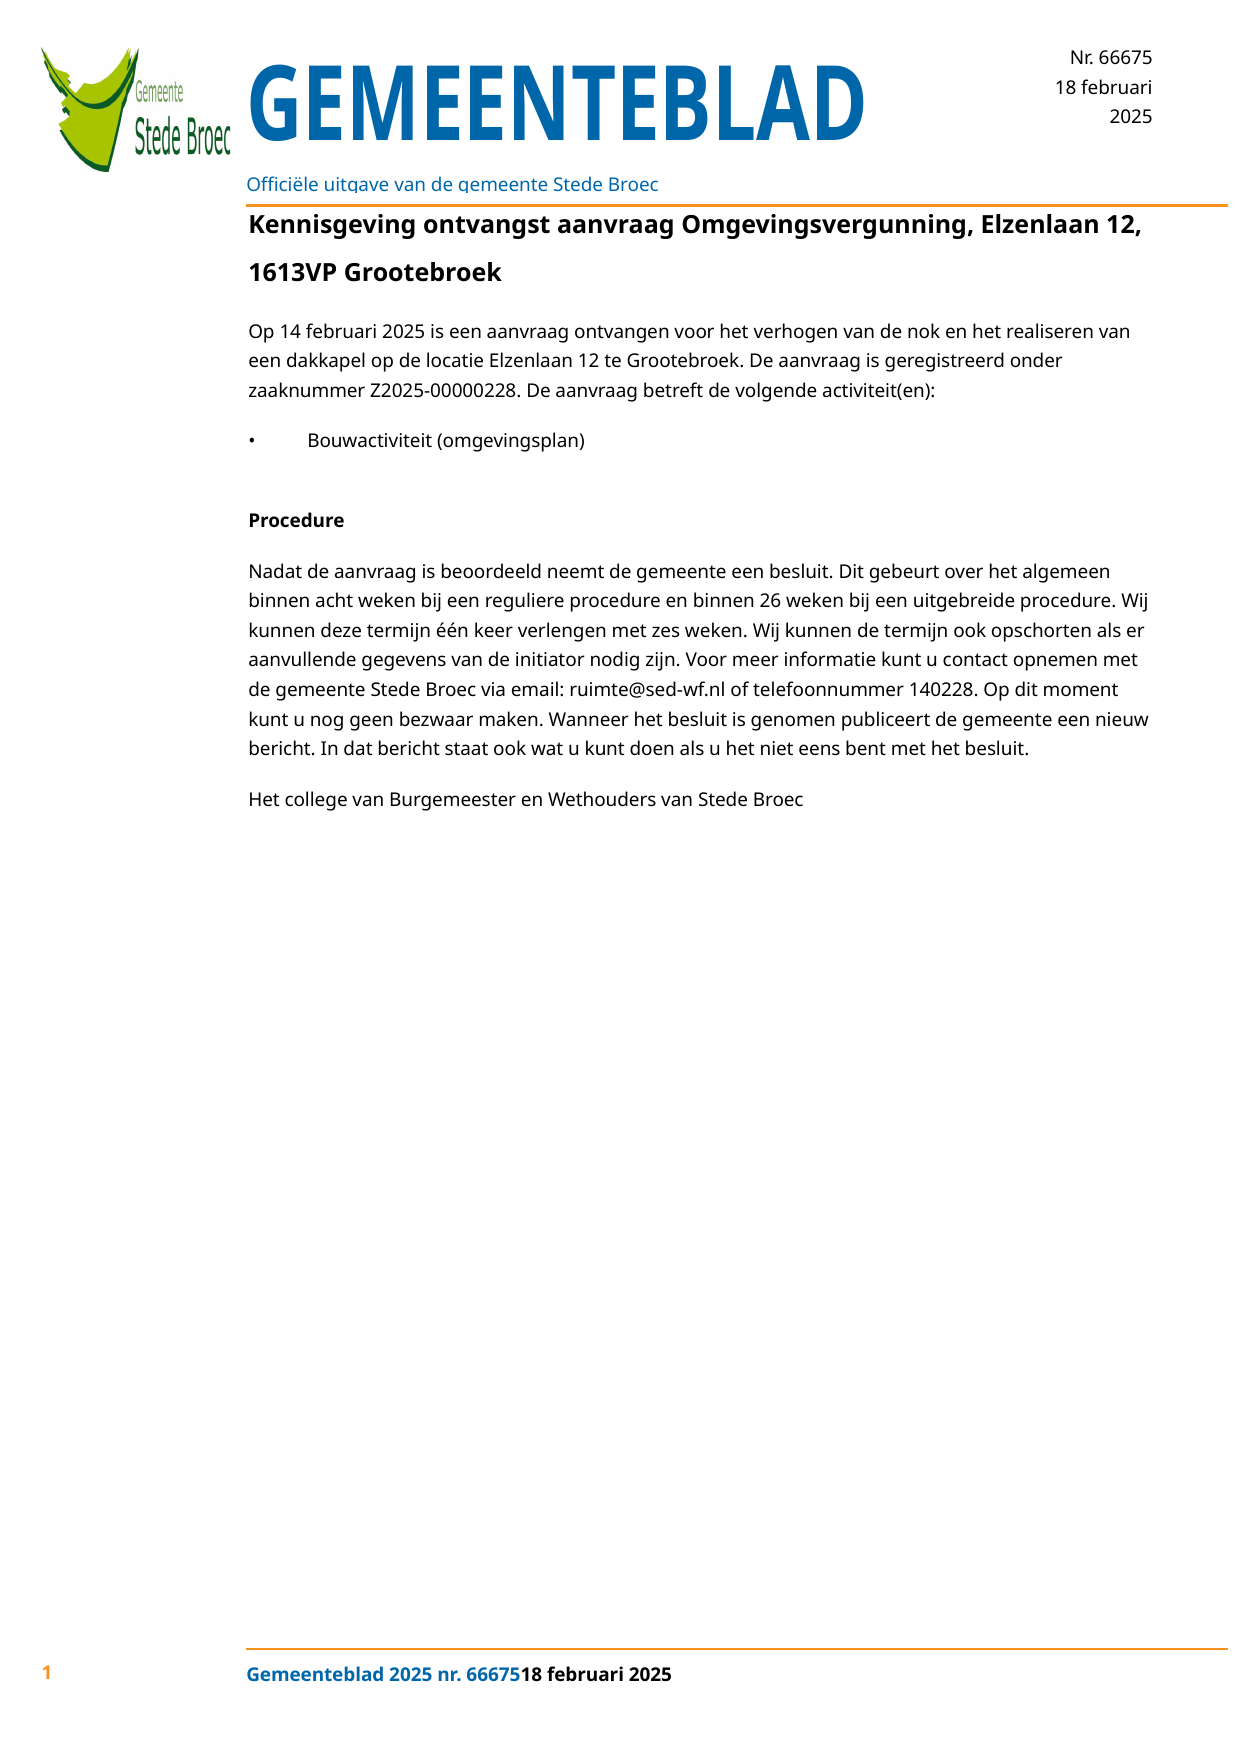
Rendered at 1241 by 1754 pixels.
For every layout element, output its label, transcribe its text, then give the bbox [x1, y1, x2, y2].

text Kennisgeving ontvangst aanvraag Omgevingsvergunning, Elzenlaan 12, 1613VP Grootebroek [248, 207, 1152, 288]
text Het college van Burgemeester en Wethouders van Stede Broec [248, 786, 1152, 812]
list Bouwactiviteit (omgevingsplan) [248, 427, 1152, 453]
text Nadat de aanvraag is beoordeeld neemt de gemeente een besluit. Dit gebeurt over het algemeen binnen acht weken bij een reguliere procedure en binnen 26 weken bij een uitgebreide procedure. Wij kunnen deze termijn één keer verlengen met zes weken. Wij kunnen de termijn ook opschorten als er aanvullende gegevens van de initiator nodig zijn. Voor meer informatie kunt u contact opnemen met de gemeente Stede Broec via email: ruimte@sed-wf.nl of telefoonnummer 140228. Op dit moment kunt u nog geen bezwaar maken. Wanneer het besluit is genomen publiceert de gemeente een nieuw bericht. In dat bericht staat ook wat u kunt doen als u het niet eens bent met het besluit. [248, 558, 1152, 761]
text Op 14 februari 2025 is een aanvraag ontvangen voor het verhogen van de nok en het realiseren van een dakkapel op de locatie Elzenlaan 12 te Grootebroek. De aanvraag is geregistreerd onder zaaknummer Z2025-00000228. De aanvraag betreft de volgende activiteit(en): [248, 318, 1152, 403]
picture [41, 47, 231, 172]
text Procedure [248, 507, 1152, 533]
